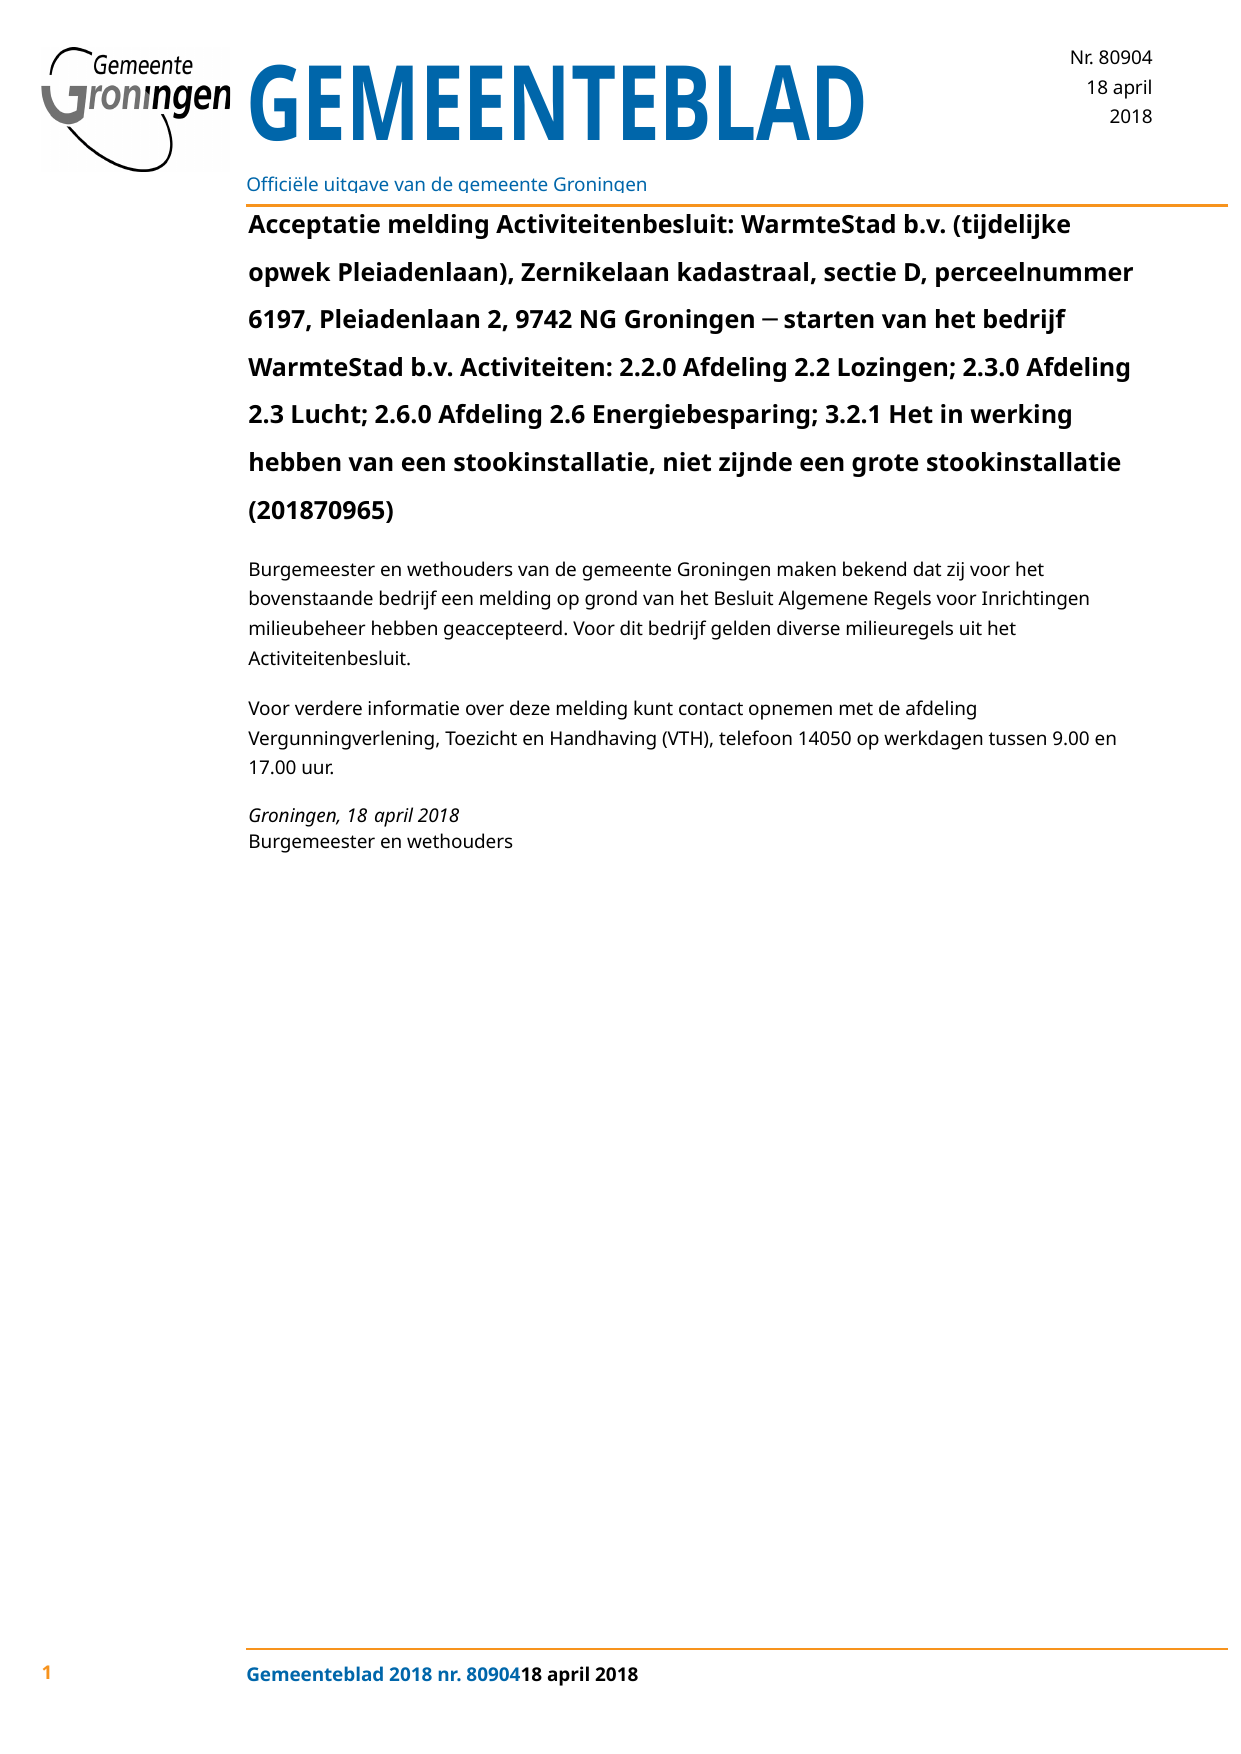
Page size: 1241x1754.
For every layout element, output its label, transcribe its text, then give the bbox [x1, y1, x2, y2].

text Groningen, 18 april 2018 [248, 802, 1152, 828]
text Acceptatie melding Activiteitenbesluit: WarmteStad b.v. (tijdelijke opwek Pleiadenlaan), Zernikelaan kadastraal, sectie D, perceelnummer 6197, Pleiadenlaan 2, 9742 NG Groningen ─ starten van het bedrijf WarmteStad b.v. Activiteiten: 2.2.0 Afdeling 2.2 Lozingen; 2.3.0 Afdeling 2.3 Lucht; 2.6.0 Afdeling 2.6 Energiebesparing; 3.2.1 Het in werking hebben van een stookinstallatie, niet zijnde een grote stookinstallatie (201870965) [248, 207, 1152, 526]
text Burgemeester en wethouders van de gemeente Groningen maken bekend dat zij voor het bovenstaande bedrijf een melding op grond van het Besluit Algemene Regels voor Inrichtingen milieubeheer hebben geaccepteerd. Voor dit bedrijf gelden diverse milieuregels uit het Activiteitenbesluit. [248, 556, 1152, 670]
picture [41, 47, 231, 172]
text Burgemeester en wethouders [248, 828, 1152, 853]
text Voor verdere informatie over deze melding kunt contact opnemen met de afdeling Vergunningverlening, Toezicht en Handhaving (VTH), telefoon 14050 op werkdagen tussen 9.00 en 17.00 uur. [248, 695, 1152, 780]
